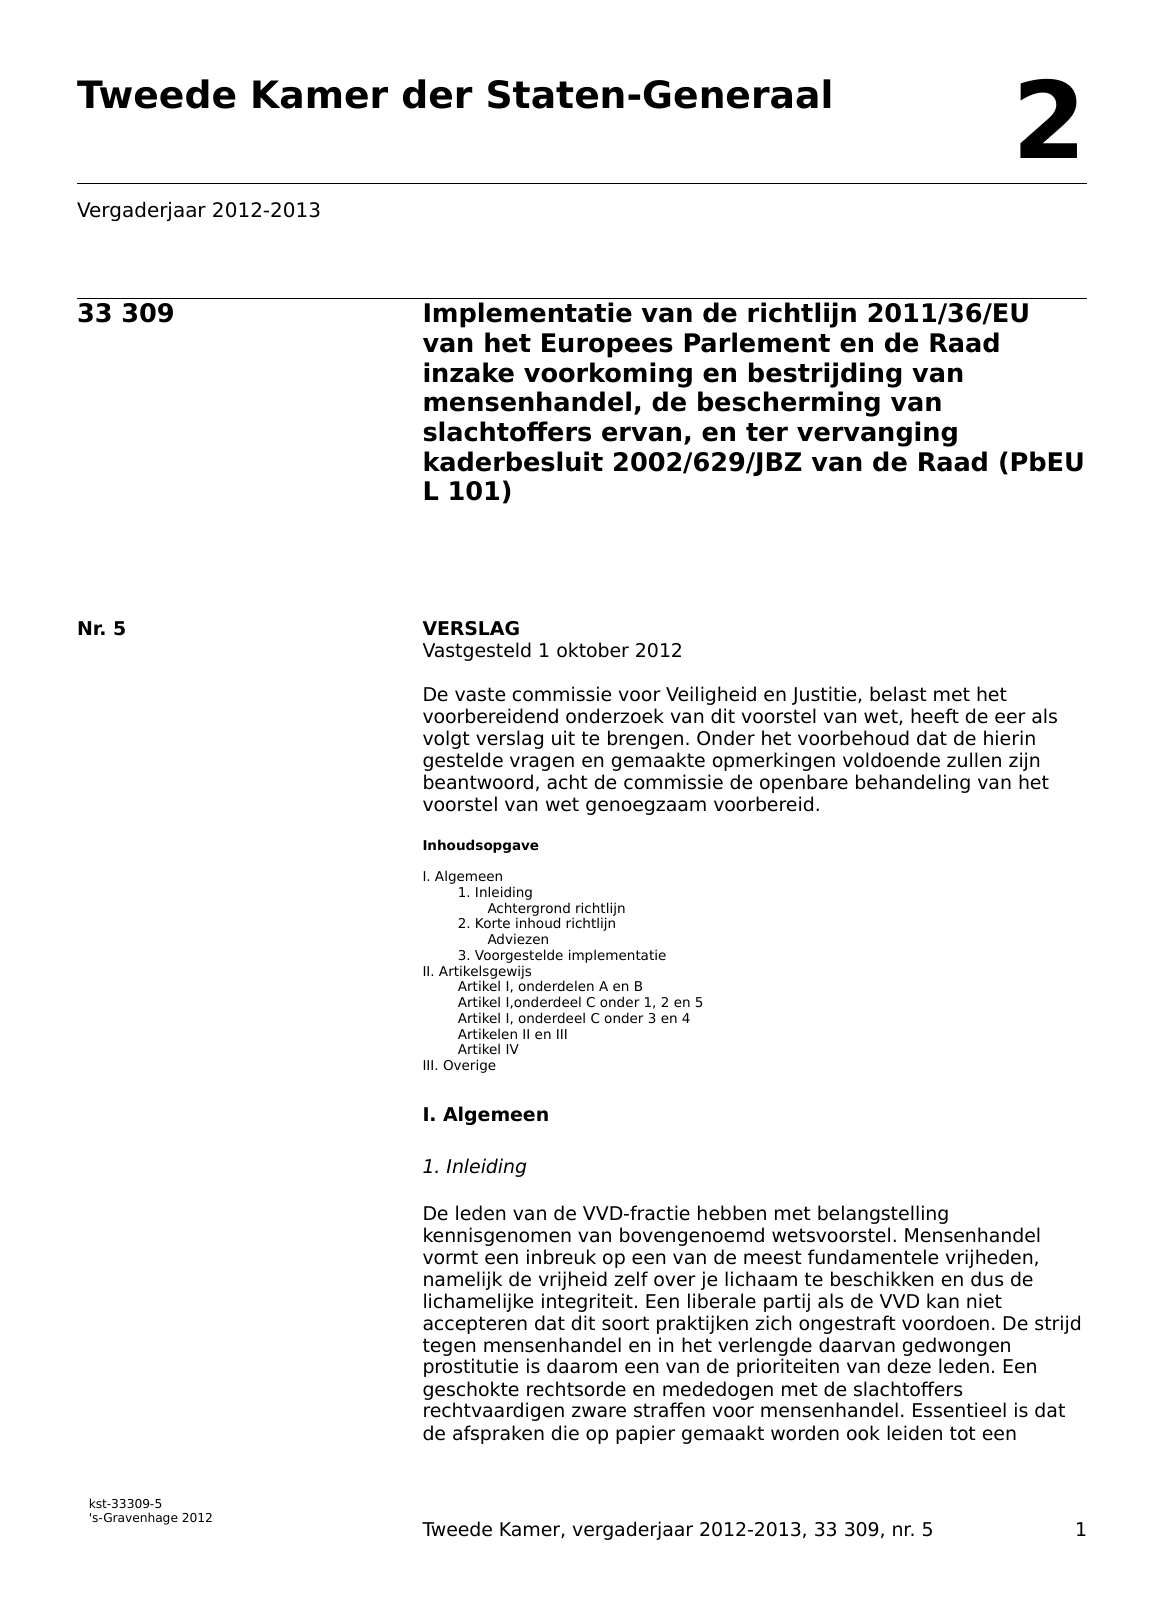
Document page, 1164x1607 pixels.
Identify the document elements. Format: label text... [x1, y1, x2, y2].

table_cell Adviezen [481, 932, 1087, 948]
text De leden van de VVD-fractie hebben met belangstelling kennisgenomen van bovengenoemd wetsvoorstel. Mensenhandel vormt een inbreuk op een van de meest fundamentele vrijheden, namelijk de vrijheid zelf over je lichaam te beschikken en dus de lichamelijke integriteit. Een liberale partij als de VVD kan niet accepteren dat dit soort praktijken zich ongestraft voordoen. De strijd tegen mensenhandel en in het verlengde daarvan gedwongen prostitutie is daarom een van de prioriteiten van deze leden. Een geschokte rechtsorde en mededogen met de slachtoffers rechtvaardigen zware straffen voor mensenhandel. Essentieel is dat de afspraken die op papier gemaakt worden ook leiden tot een [422, 1203, 1087, 1444]
table_cell [422, 854, 452, 869]
table_cell [452, 932, 481, 948]
subtitle Nr. 5 VERSLAG [77, 618, 1087, 640]
table_cell Artikelen II en III [452, 1026, 1087, 1042]
table_cell 2. Korte inhoud richtlijn [452, 916, 1087, 932]
table_cell [422, 1011, 452, 1026]
text kst-33309-5 [88, 1497, 323, 1511]
table_header Inhoudsopgave [422, 838, 1087, 853]
table_cell Achtergrond richtlijn [481, 901, 1087, 916]
text 's-Gravenhage 2012 [88, 1511, 323, 1525]
text Vastgesteld 1 oktober 2012 [422, 640, 1087, 662]
subtitle 1. Inleiding [422, 1156, 1087, 1178]
subtitle I. Algemeen [422, 1104, 1087, 1126]
table_cell [422, 979, 452, 995]
table_cell 1. Inleiding [452, 885, 1087, 901]
table_cell [422, 948, 452, 963]
table_cell Artikel I,onderdeel C onder 1, 2 en 5 [452, 995, 1087, 1011]
subtitle 33 309 Implementatie van de richtlijn 2011/36/EU van het Europees Parlement en de Raad inzake voorkoming en bestrijding van mensenhandel, de bescherming van slachtoffers ervan, en ter vervanging kaderbesluit 2002/629/JBZ van de Raad (PbEU L 101) [77, 299, 1087, 507]
table_cell [422, 1026, 452, 1042]
text De vaste commissie voor Veiligheid en Justitie, belast met het voorbereidend onderzoek van dit voorstel van wet, heeft de eer als volgt verslag uit te brengen. Onder het voorbehoud dat de hierin gestelde vragen en gemaakte opmerkingen voldoende zullen zijn beantwoord, acht de commissie de openbare behandeling van het voorstel van wet genoegzaam voorbereid. [422, 684, 1087, 816]
table_cell [422, 901, 452, 916]
table_cell [452, 901, 481, 916]
table_cell [481, 854, 1087, 869]
table_cell Artikel IV [452, 1042, 1087, 1058]
table_cell Vergaderjaar 2012-2013 [77, 184, 1087, 298]
table_cell II. Artikelsgewijs [422, 964, 1087, 979]
table_cell [422, 932, 452, 948]
table_cell [422, 916, 452, 932]
table_cell [452, 854, 481, 869]
table_cell [422, 1042, 452, 1058]
table_header Tweede Kamer der Staten-Generaal [77, 59, 886, 183]
table_cell Artikel I, onderdeel C onder 3 en 4 [452, 1011, 1087, 1026]
table_header 2 [886, 59, 1087, 183]
table_cell I. Algemeen [422, 869, 1087, 885]
table_cell III. Overige [422, 1058, 1087, 1074]
table_cell [422, 995, 452, 1011]
table_cell 3. Voorgestelde implementatie [452, 948, 1087, 963]
table_cell Artikel I, onderdelen A en B [452, 979, 1087, 995]
table_cell [422, 885, 452, 901]
